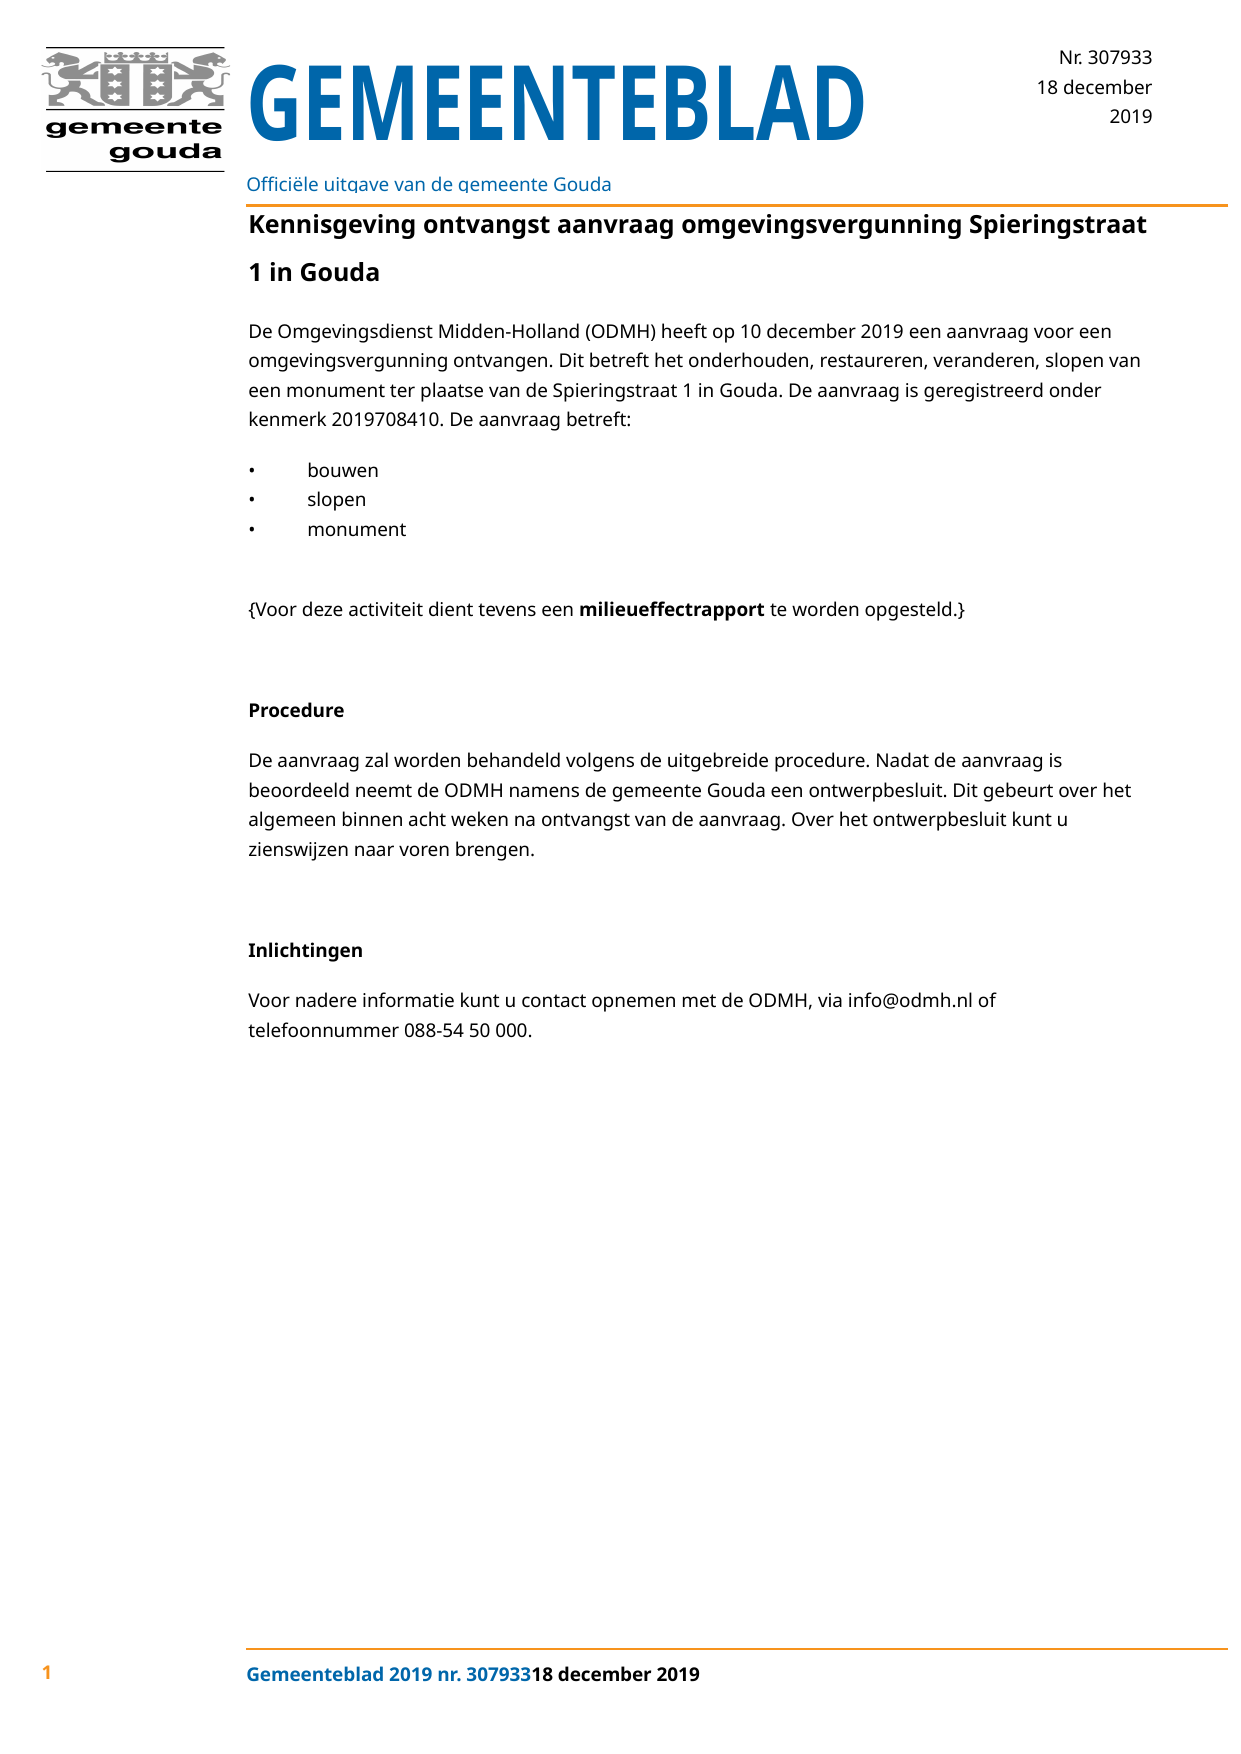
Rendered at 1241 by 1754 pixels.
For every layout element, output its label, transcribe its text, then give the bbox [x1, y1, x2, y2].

text Voor nadere informatie kunt u contact opnemen met de ODMH, via info@odmh.nl of telefoonnummer 088-54 50 000. [248, 987, 1152, 1043]
list bouwen [248, 457, 1152, 483]
text De aanvraag zal worden behandeld volgens de uitgebreide procedure. Nadat de aanvraag is beoordeeld neemt de ODMH namens de gemeente Gouda een ontwerpbesluit. Dit gebeurt over het algemeen binnen acht weken na ontvangst van de aanvraag. Over het ontwerpbesluit kunt u zienswijzen naar voren brengen. [248, 747, 1152, 862]
text De Omgevingsdienst Midden-Holland (ODMH) heeft op 10 december 2019 een aanvraag voor een omgevingsvergunning ontvangen. Dit betreft het onderhouden, restaureren, veranderen, slopen van een monument ter plaatse van de Spieringstraat 1 in Gouda. De aanvraag is geregistreerd onder kenmerk 2019708410. De aanvraag betreft: [248, 318, 1152, 432]
picture [41, 47, 231, 172]
list slopen [248, 487, 1152, 512]
text Kennisgeving ontvangst aanvraag omgevingsvergunning Spieringstraat 1 in Gouda [248, 207, 1152, 288]
text {Voor deze activiteit dient tevens een milieueffectrapport te worden opgesteld.} [248, 596, 1152, 622]
list monument [248, 516, 1152, 542]
text Procedure [248, 697, 1152, 723]
text Inlichtingen [248, 937, 1152, 963]
